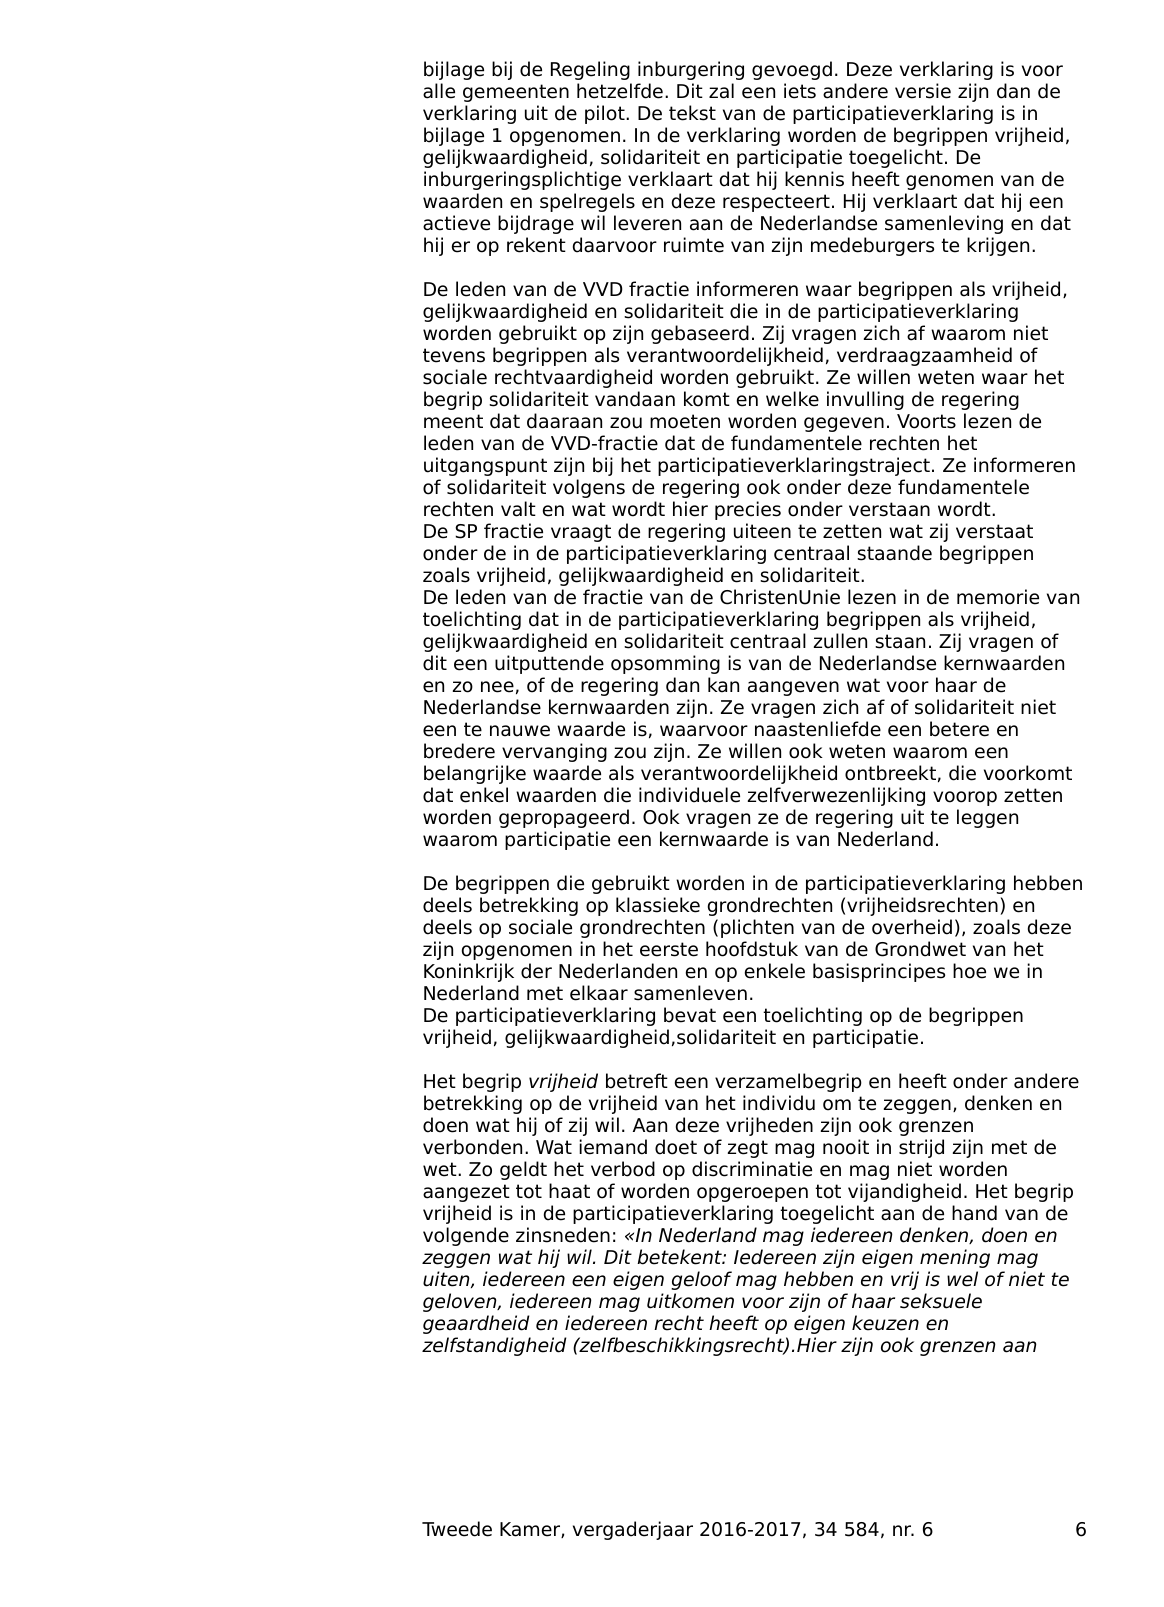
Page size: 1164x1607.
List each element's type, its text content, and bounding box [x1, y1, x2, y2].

text De SP fractie vraagt de regering uiteen te zetten wat zij verstaat onder de in de participatieverklaring centraal staande begrippen zoals vrijheid, gelijkwaardigheid en solidariteit. [422, 521, 1087, 587]
text De begrippen die gebruikt worden in de participatieverklaring hebben deels betrekking op klassieke grondrechten (vrijheidsrechten) en deels op sociale grondrechten (plichten van de overheid), zoals deze zijn opgenomen in het eerste hoofdstuk van de Grondwet van het Koninkrijk der Nederlanden en op enkele basisprincipes hoe we in Nederland met elkaar samenleven. [422, 873, 1087, 1004]
text De leden van de VVD fractie informeren waar begrippen als vrijheid, gelijkwaardigheid en solidariteit die in de participatieverklaring worden gebruikt op zijn gebaseerd. Zij vragen zich af waarom niet tevens begrippen als verantwoordelijkheid, verdraagzaamheid of sociale rechtvaardigheid worden gebruikt. Ze willen weten waar het begrip solidariteit vandaan komt en welke invulling de regering meent dat daaraan zou moeten worden gegeven. Voorts lezen de leden van de VVD-fractie dat de fundamentele rechten het uitgangspunt zijn bij het participatieverklaringstraject. Ze informeren of solidariteit volgens de regering ook onder deze fundamentele rechten valt en wat wordt hier precies onder verstaan wordt. [422, 279, 1087, 521]
text De leden van de fractie van de ChristenUnie lezen in de memorie van toelichting dat in de participatieverklaring begrippen als vrijheid, gelijkwaardigheid en solidariteit centraal zullen staan. Zij vragen of dit een uitputtende opsomming is van de Nederlandse kernwaarden en zo nee, of de regering dan kan aangeven wat voor haar de Nederlandse kernwaarden zijn. Ze vragen zich af of solidariteit niet een te nauwe waarde is, waarvoor naastenliefde een betere en bredere vervanging zou zijn. Ze willen ook weten waarom een belangrijke waarde als verantwoordelijkheid ontbreekt, die voorkomt dat enkel waarden die individuele zelfverwezenlijking voorop zetten worden gepropageerd. Ook vragen ze de regering uit te leggen waarom participatie een kernwaarde is van Nederland. [422, 587, 1087, 851]
text Het begrip vrijheid betreft een verzamelbegrip en heeft onder andere betrekking op de vrijheid van het individu om te zeggen, denken en doen wat hij of zij wil. Aan deze vrijheden zijn ook grenzen verbonden. Wat iemand doet of zegt mag nooit in strijd zijn met de wet. Zo geldt het verbod op discriminatie en mag niet worden aangezet tot haat of worden opgeroepen tot vijandigheid. Het begrip vrijheid is in de participatieverklaring toegelicht aan de hand van de volgende zinsneden: «In Nederland mag iedereen denken, doen en zeggen wat hij wil. Dit betekent: Iedereen zijn eigen mening mag uiten, iedereen een eigen geloof mag hebben en vrij is wel of niet te geloven, iedereen mag uitkomen voor zijn of haar seksuele geaardheid en iedereen recht heeft op eigen keuzen en zelfstandigheid (zelfbeschikkingsrecht).Hier zijn ook grenzen aan [422, 1071, 1087, 1356]
text De participatieverklaring bevat een toelichting op de begrippen vrijheid, gelijkwaardigheid,solidariteit en participatie. [422, 1004, 1087, 1048]
text bijlage bij de Regeling inburgering gevoegd. Deze verklaring is voor alle gemeenten hetzelfde. Dit zal een iets andere versie zijn dan de verklaring uit de pilot. De tekst van de participatieverklaring is in bijlage 1 opgenomen. In de verklaring worden de begrippen vrijheid, gelijkwaardigheid, solidariteit en participatie toegelicht. De inburgeringsplichtige verklaart dat hij kennis heeft genomen van de waarden en spelregels en deze respecteert. Hij verklaart dat hij een actieve bijdrage wil leveren aan de Nederlandse samenleving en dat hij er op rekent daarvoor ruimte van zijn medeburgers te krijgen. [422, 59, 1087, 257]
